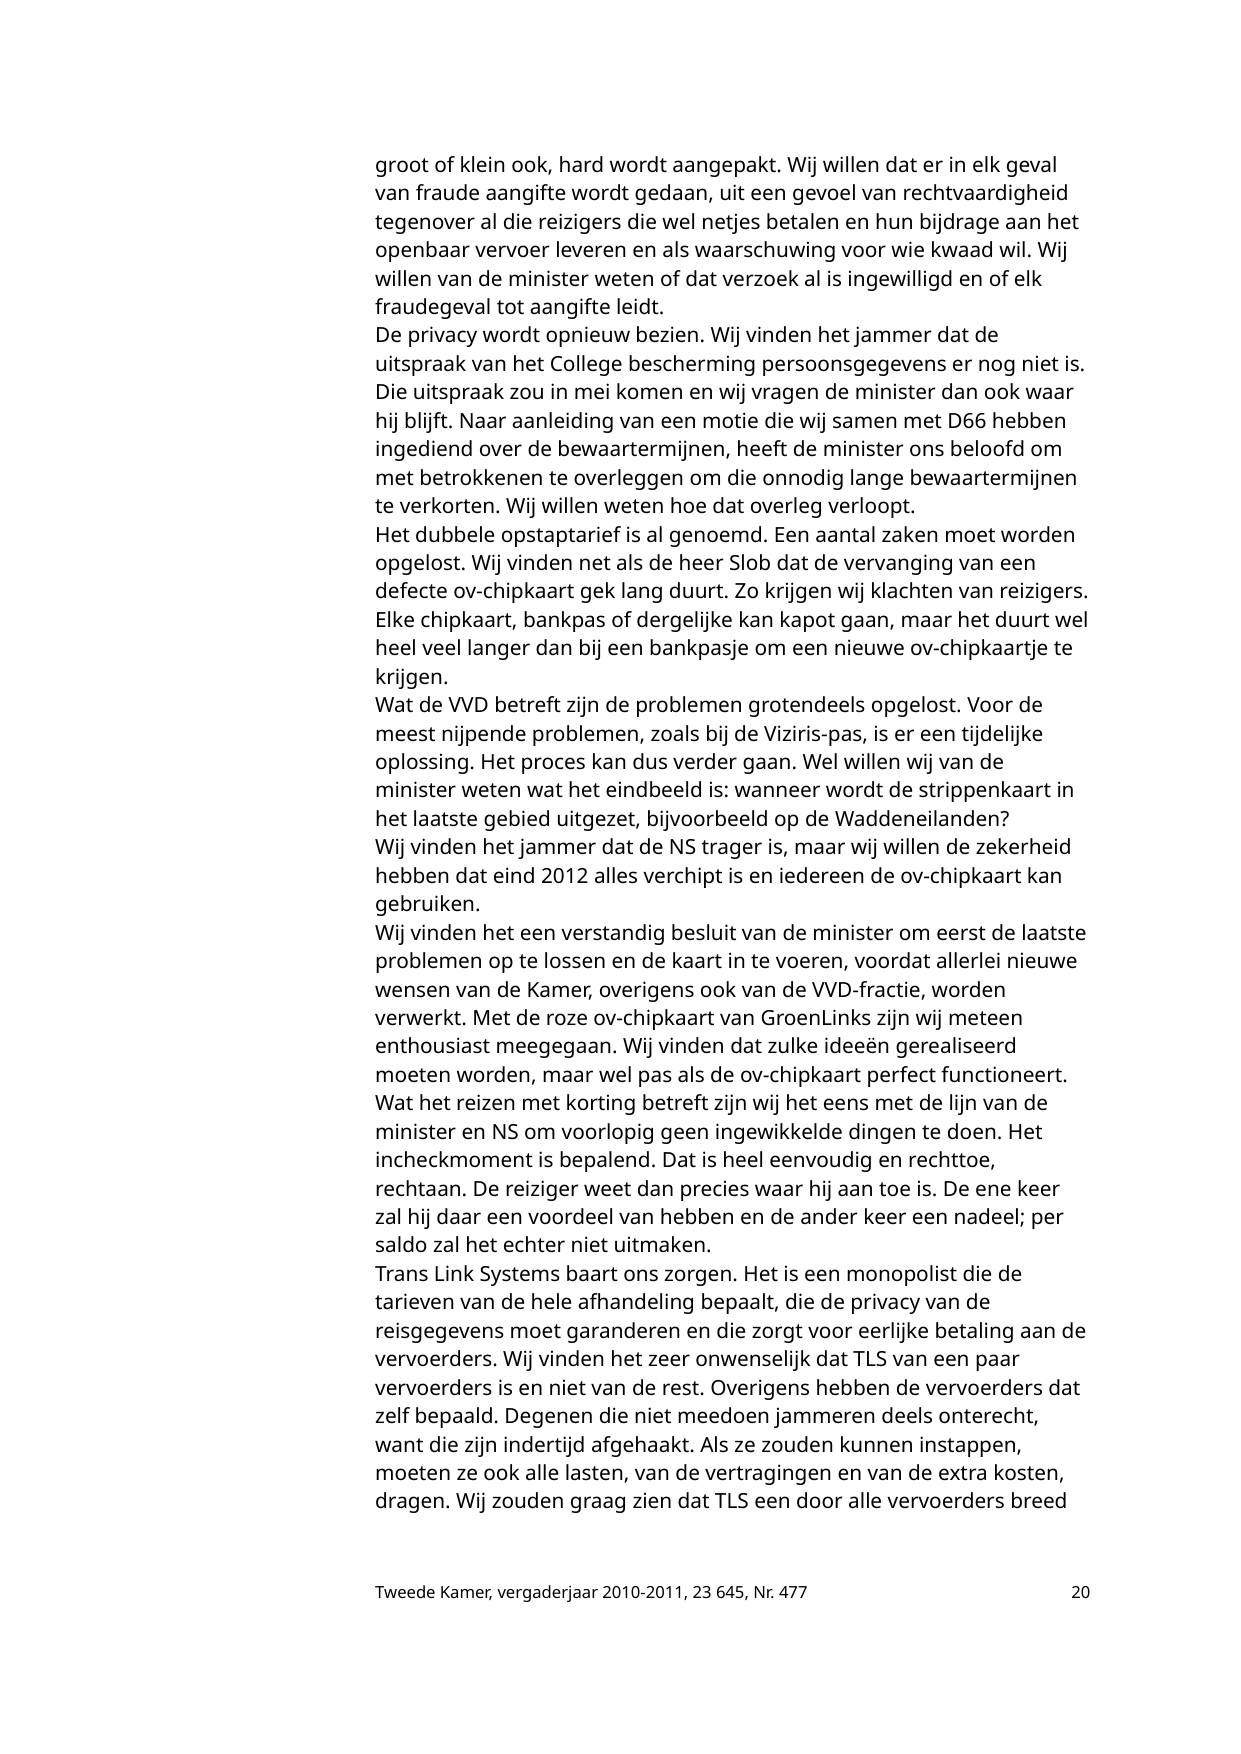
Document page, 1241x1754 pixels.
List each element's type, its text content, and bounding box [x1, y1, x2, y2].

text groot of klein ook, hard wordt aangepakt. Wij willen dat er in elk geval van fraude aangifte wordt gedaan, uit een gevoel van rechtvaardigheid tegenover al die reizigers die wel netjes betalen en hun bijdrage aan het openbaar vervoer leveren en als waarschuwing voor wie kwaad wil. Wij willen van de minister weten of dat verzoek al is ingewilligd en of elk fraudegeval tot aangifte leidt. [375, 150, 1090, 321]
text Wat de VVD betreft zijn de problemen grotendeels opgelost. Voor de meest nijpende problemen, zoals bij de Viziris-pas, is er een tijdelijke oplossing. Het proces kan dus verder gaan. Wel willen wij van de minister weten wat het eindbeeld is: wanneer wordt de strippenkaart in het laatste gebied uitgezet, bijvoorbeeld op de Waddeneilanden? [375, 690, 1090, 832]
text Het dubbele opstaptarief is al genoemd. Een aantal zaken moet worden opgelost. Wij vinden net als de heer Slob dat de vervanging van een defecte ov-chipkaart gek lang duurt. Zo krijgen wij klachten van reizigers. Elke chipkaart, bankpas of dergelijke kan kapot gaan, maar het duurt wel heel veel langer dan bij een bankpasje om een nieuwe ov-chipkaartje te krijgen. [375, 520, 1090, 690]
text De privacy wordt opnieuw bezien. Wij vinden het jammer dat de uitspraak van het College bescherming persoonsgegevens er nog niet is. Die uitspraak zou in mei komen en wij vragen de minister dan ook waar hij blijft. Naar aanleiding van een motie die wij samen met D66 hebben ingediend over de bewaartermijnen, heeft de minister ons beloofd om met betrokkenen te overleggen om die onnodig lange bewaartermijnen te verkorten. Wij willen weten hoe dat overleg verloopt. [375, 321, 1090, 520]
text Wij vinden het jammer dat de NS trager is, maar wij willen de zekerheid hebben dat eind 2012 alles verchipt is en iedereen de ov-chipkaart kan gebruiken. [375, 832, 1090, 918]
text Wat het reizen met korting betreft zijn wij het eens met de lijn van de minister en NS om voorlopig geen ingewikkelde dingen te doen. Het incheckmoment is bepalend. Dat is heel eenvoudig en rechttoe, rechtaan. De reiziger weet dan precies waar hij aan toe is. De ene keer zal hij daar een voordeel van hebben en de ander keer een nadeel; per saldo zal het echter niet uitmaken. [375, 1088, 1090, 1259]
text Wij vinden het een verstandig besluit van de minister om eerst de laatste problemen op te lossen en de kaart in te voeren, voordat allerlei nieuwe wensen van de Kamer, overigens ook van de VVD-fractie, worden verwerkt. Met de roze ov-chipkaart van GroenLinks zijn wij meteen enthousiast meegegaan. Wij vinden dat zulke ideeën gerealiseerd moeten worden, maar wel pas als de ov-chipkaart perfect functioneert. [375, 918, 1090, 1088]
text Trans Link Systems baart ons zorgen. Het is een monopolist die de tarieven van de hele afhandeling bepaalt, die de privacy van de reisgegevens moet garanderen en die zorgt voor eerlijke betaling aan de vervoerders. Wij vinden het zeer onwenselijk dat TLS van een paar vervoerders is en niet van de rest. Overigens hebben de vervoerders dat zelf bepaald. Degenen die niet meedoen jammeren deels onterecht, want die zijn indertijd afgehaakt. Als ze zouden kunnen instappen, moeten ze ook alle lasten, van de vertragingen en van de extra kosten, dragen. Wij zouden graag zien dat TLS een door alle vervoerders breed [375, 1259, 1090, 1515]
